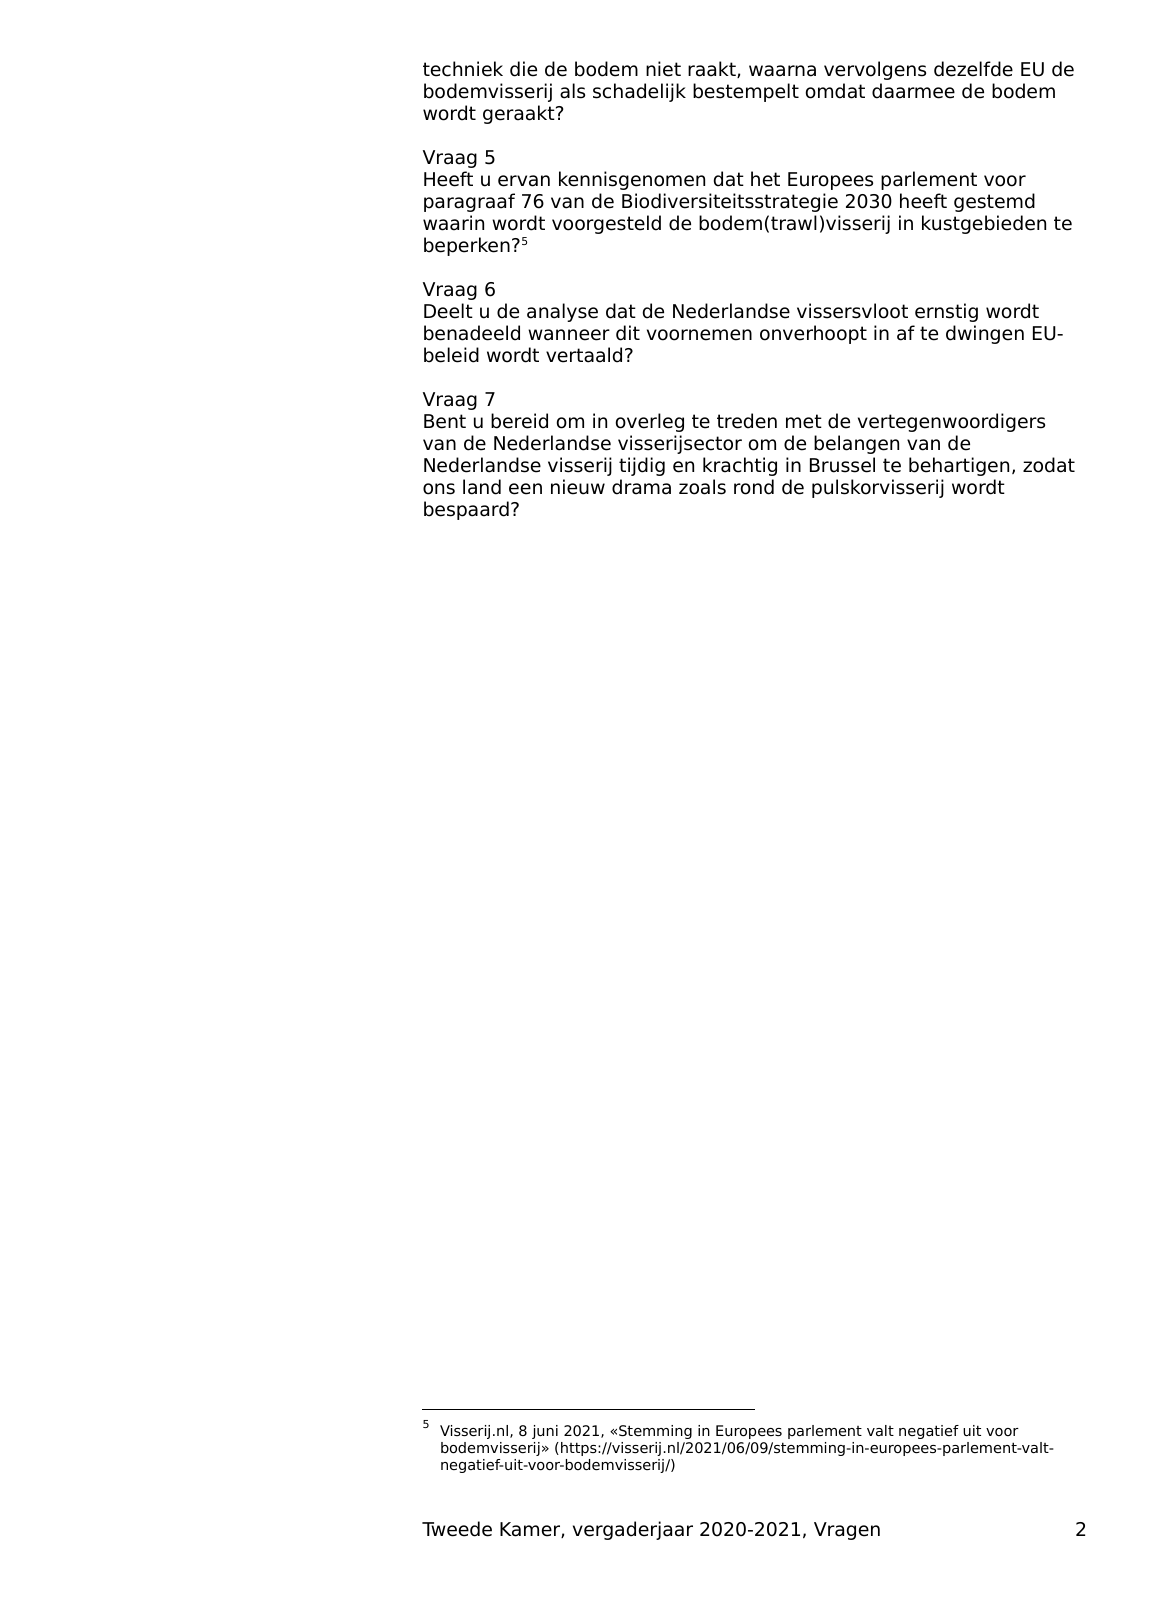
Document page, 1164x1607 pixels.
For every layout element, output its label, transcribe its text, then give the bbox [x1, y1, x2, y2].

text Bent u bereid om in overleg te treden met de vertegenwoordigers van de Nederlandse visserijsector om de belangen van de Nederlandse visserij tijdig en krachtig in Brussel te behartigen, zodat ons land een nieuw drama zoals rond de pulskorvisserij wordt bespaard? [422, 411, 1087, 521]
text Deelt u de analyse dat de Nederlandse vissersvloot ernstig wordt benadeeld wanneer dit voornemen onverhoopt in af te dwingen EU-beleid wordt vertaald? [422, 301, 1087, 367]
text techniek die de bodem niet raakt, waarna vervolgens dezelfde EU de bodemvisserij als schadelijk bestempelt omdat daarmee de bodem wordt geraakt? [422, 59, 1087, 125]
text Vraag 7 [422, 389, 1087, 411]
text Visserij.nl, 8 juni 2021, «Stemming in Europees parlement valt negatief uit voor bodemvisserij» (https://visserij.nl/2021/06/09/stemming-in-europees-parlement-valt-negatief-uit-voor-bodemvisserij/) [422, 1418, 1087, 1474]
text Vraag 6 [422, 279, 1087, 301]
text Heeft u ervan kennisgenomen dat het Europees parlement voor paragraaf 76 van de Biodiversiteitsstrategie 2030 heeft gestemd waarin wordt voorgesteld de bodem(trawl)visserij in kustgebieden te beperken? [422, 169, 1087, 257]
text Vraag 5 [422, 147, 1087, 169]
